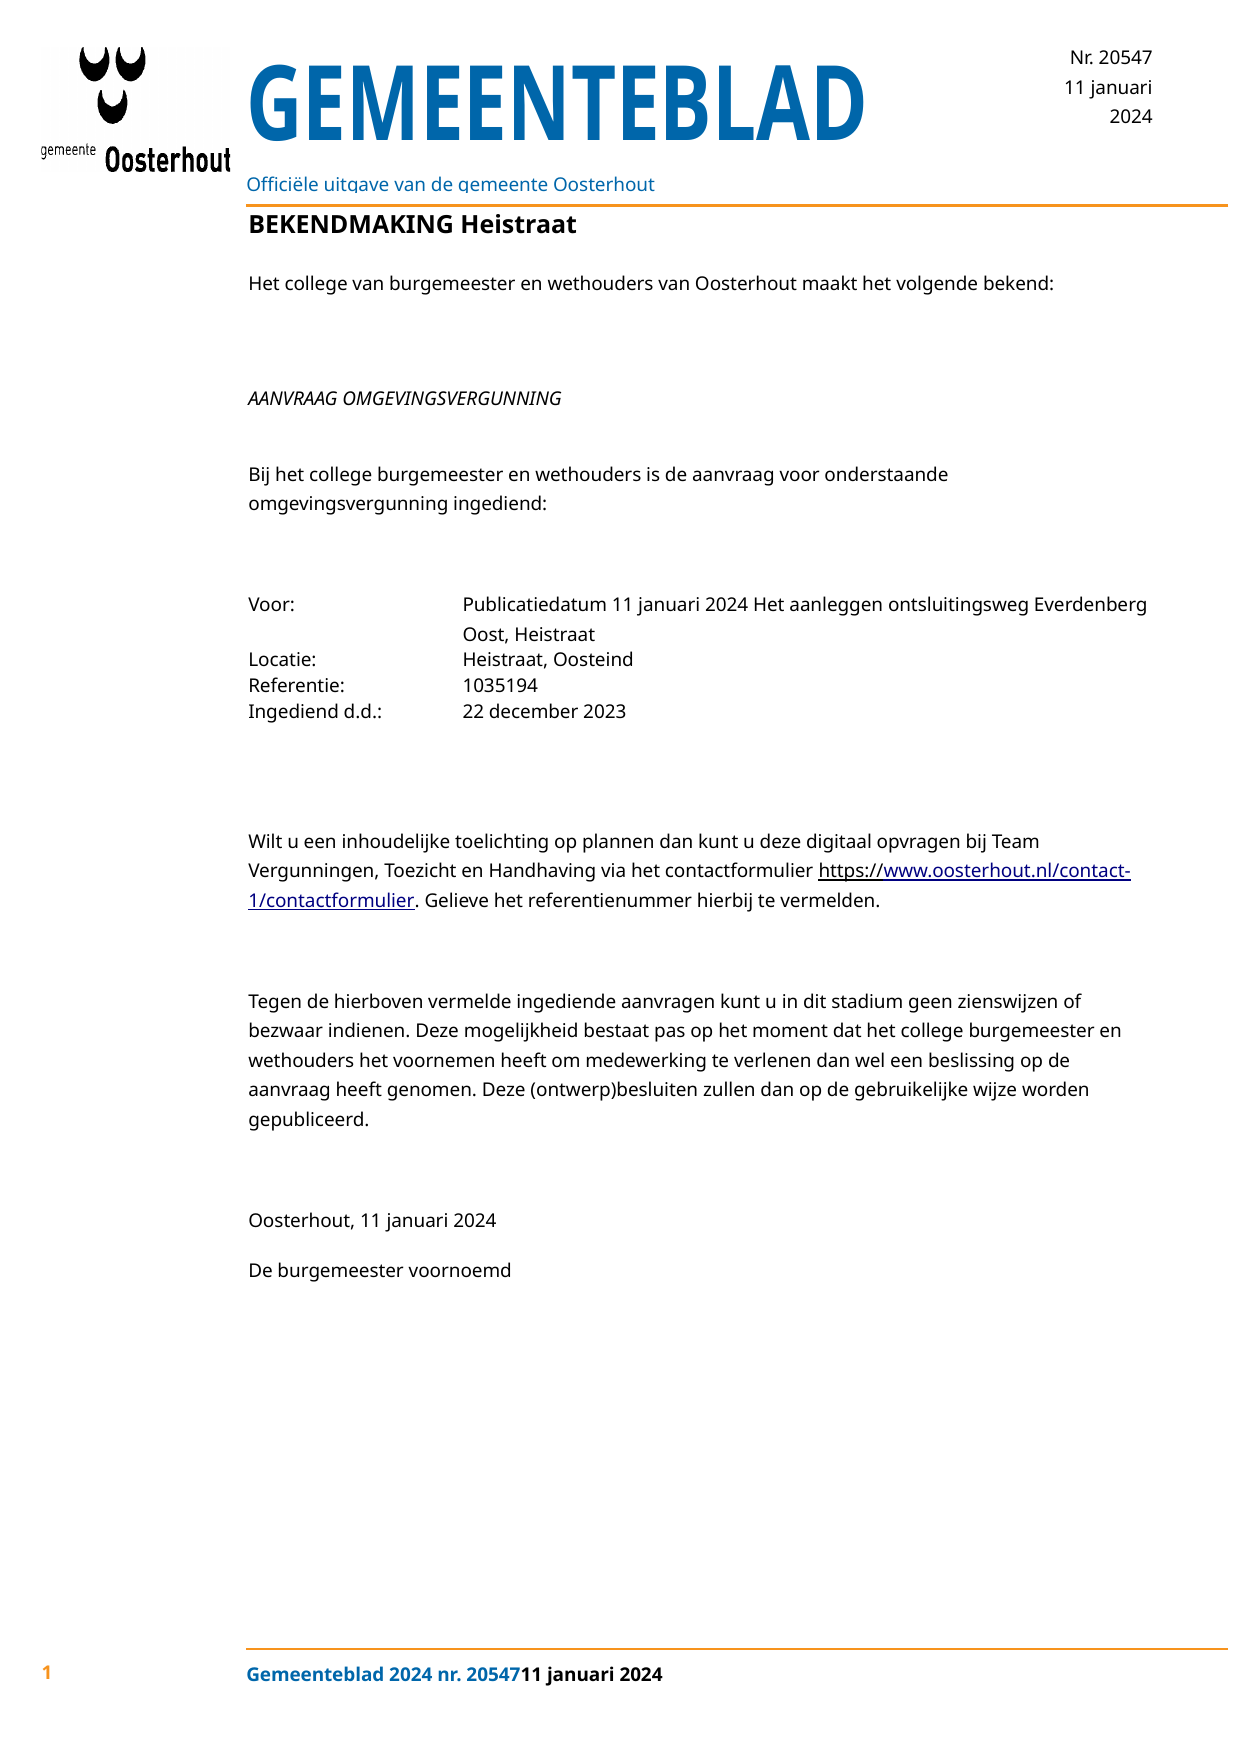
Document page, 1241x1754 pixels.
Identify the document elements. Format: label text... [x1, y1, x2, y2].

text De burgemeester voornoemd [248, 1257, 1152, 1283]
table_header Voor: [248, 591, 462, 647]
text AANVRAAG OMGEVINGSVERGUNNING [248, 385, 1152, 410]
text Tegen de hierboven vermelde ingediende aanvragen kunt u in dit stadium geen zienswijzen of bezwaar indienen. Deze mogelijkheid bestaat pas op het moment dat het college burgemeester en wethouders het voornemen heeft om medewerking te verlenen dan wel een beslissing op de aanvraag heeft genomen. Deze (ontwerp)besluiten zullen dan op de gebruikelijke wijze worden gepubliceerd. [248, 988, 1152, 1132]
table_cell 22 december 2023 [462, 698, 1152, 724]
table_cell Ingediend d.d.: [248, 698, 462, 724]
table_cell Heistraat, Oosteind [462, 647, 1152, 672]
table_header Publicatiedatum 11 januari 2024 Het aanleggen ontsluitingsweg Everdenberg Oost, Heistraat [462, 591, 1152, 647]
text Bij het college burgemeester en wethouders is de aanvraag voor onderstaande omgevingsvergunning ingediend: [248, 461, 1152, 516]
text Het college van burgemeester en wethouders van Oosterhout maakt het volgende bekend: [248, 270, 1152, 296]
table_cell Referentie: [248, 673, 462, 698]
text Wilt u een inhoudelijke toelichting op plannen dan kunt u deze digitaal opvragen bij Team Vergunningen, Toezicht en Handhaving via het contactformulier https://www.oosterhout.nl/contact-1/contactformulier. Gelieve het referentienummer hierbij te vermelden. [248, 828, 1152, 913]
picture [41, 47, 231, 172]
table_cell 1035194 [462, 673, 1152, 698]
table_cell Locatie: [248, 647, 462, 672]
text Oosterhout, 11 januari 2024 [248, 1207, 1152, 1233]
text BEKENDMAKING Heistraat [248, 207, 1152, 241]
